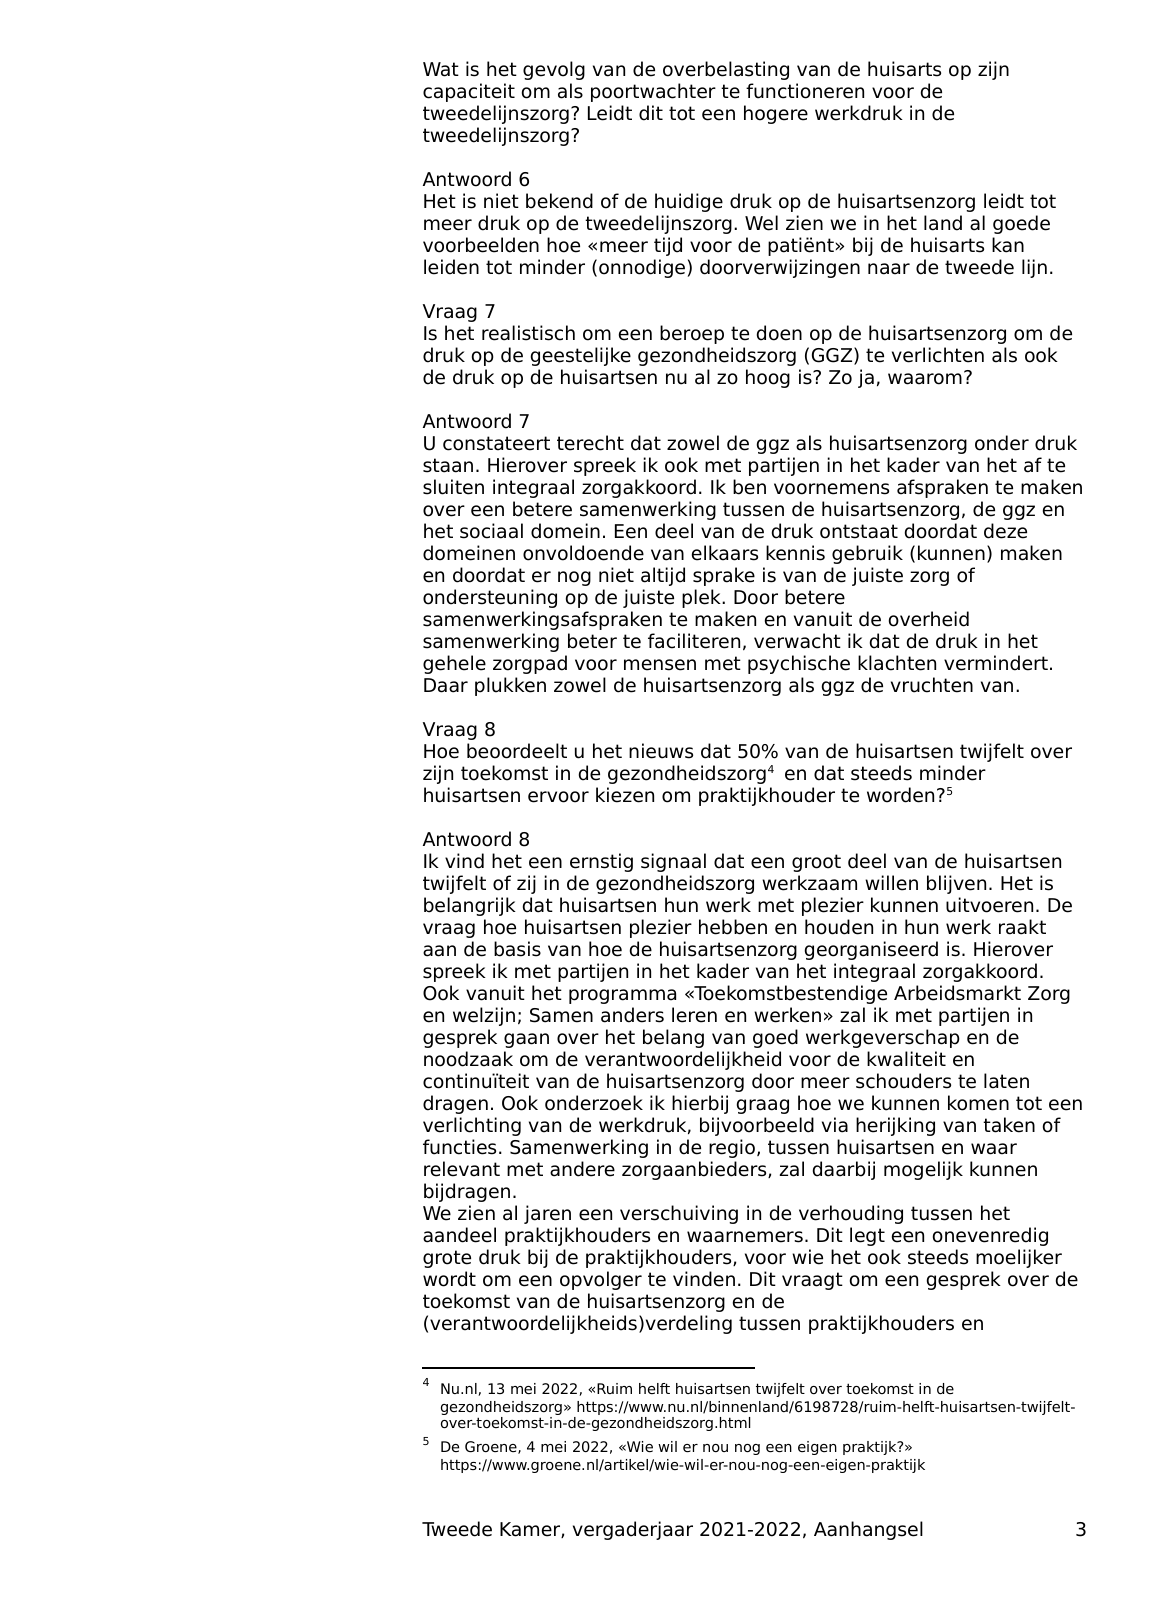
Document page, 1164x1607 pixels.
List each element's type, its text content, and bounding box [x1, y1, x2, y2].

text Ik vind het een ernstig signaal dat een groot deel van de huisartsen twijfelt of zij in de gezondheidszorg werkzaam willen blijven. Het is belangrijk dat huisartsen hun werk met plezier kunnen uitvoeren. De vraag hoe huisartsen plezier hebben en houden in hun werk raakt aan de basis van hoe de huisartsenzorg georganiseerd is. Hierover spreek ik met partijen in het kader van het integraal zorgakkoord. [422, 851, 1087, 983]
text Vraag 8 [422, 719, 1087, 741]
text Antwoord 7 [422, 411, 1087, 433]
text Antwoord 6 [422, 169, 1087, 191]
text Wat is het gevolg van de overbelasting van de huisarts op zijn capaciteit om als poortwachter te functioneren voor de tweedelijnszorg? Leidt dit tot een hogere werkdruk in de tweedelijnszorg? [422, 59, 1087, 147]
text Is het realistisch om een beroep te doen op de huisartsenzorg om de druk op de geestelijke gezondheidszorg (GGZ) te verlichten als ook de druk op de huisartsen nu al zo hoog is? Zo ja, waarom? [422, 323, 1087, 389]
text Antwoord 8 [422, 829, 1087, 851]
text Vraag 7 [422, 301, 1087, 323]
text Nu.nl, 13 mei 2022, «Ruim helft huisartsen twijfelt over toekomst in de gezondheidszorg» https://www.nu.nl/binnenland/6198728/ruim-helft-huisartsen-twijfelt-over-toekomst-in-de-gezondheidszorg.html [422, 1377, 1087, 1432]
text De Groene, 4 mei 2022, «Wie wil er nou nog een eigen praktijk?» https://www.groene.nl/artikel/wie-wil-er-nou-nog-een-eigen-praktijk [422, 1435, 1087, 1474]
text U constateert terecht dat zowel de ggz als huisartsenzorg onder druk staan. Hierover spreek ik ook met partijen in het kader van het af te sluiten integraal zorgakkoord. Ik ben voornemens afspraken te maken over een betere samenwerking tussen de huisartsenzorg, de ggz en het sociaal domein. Een deel van de druk ontstaat doordat deze domeinen onvoldoende van elkaars kennis gebruik (kunnen) maken en doordat er nog niet altijd sprake is van de juiste zorg of ondersteuning op de juiste plek. Door betere samenwerkingsafspraken te maken en vanuit de overheid samenwerking beter te faciliteren, verwacht ik dat de druk in het gehele zorgpad voor mensen met psychische klachten vermindert. Daar plukken zowel de huisartsenzorg als ggz de vruchten van. [422, 433, 1087, 697]
text Ook vanuit het programma «Toekomstbestendige Arbeidsmarkt Zorg en welzijn; Samen anders leren en werken» zal ik met partijen in gesprek gaan over het belang van goed werkgeverschap en de noodzaak om de verantwoordelijkheid voor de kwaliteit en continuïteit van de huisartsenzorg door meer schouders te laten dragen. Ook onderzoek ik hierbij graag hoe we kunnen komen tot een verlichting van de werkdruk, bijvoorbeeld via herijking van taken of functies. Samenwerking in de regio, tussen huisartsen en waar relevant met andere zorgaanbieders, zal daarbij mogelijk kunnen bijdragen. [422, 983, 1087, 1203]
text We zien al jaren een verschuiving in de verhouding tussen het aandeel praktijkhouders en waarnemers. Dit legt een onevenredig grote druk bij de praktijkhouders, voor wie het ook steeds moelijker wordt om een opvolger te vinden. Dit vraagt om een gesprek over de toekomst van de huisartsenzorg en de (verantwoordelijkheids)verdeling tussen praktijkhouders en [422, 1203, 1087, 1335]
text Het is niet bekend of de huidige druk op de huisartsenzorg leidt tot meer druk op de tweedelijnszorg. Wel zien we in het land al goede voorbeelden hoe «meer tijd voor de patiënt» bij de huisarts kan leiden tot minder (onnodige) doorverwijzingen naar de tweede lijn. [422, 191, 1087, 279]
text Hoe beoordeelt u het nieuws dat 50% van de huisartsen twijfelt over zijn toekomst in de gezondheidszorg en dat steeds minder huisartsen ervoor kiezen om praktijkhouder te worden? [422, 741, 1087, 807]
